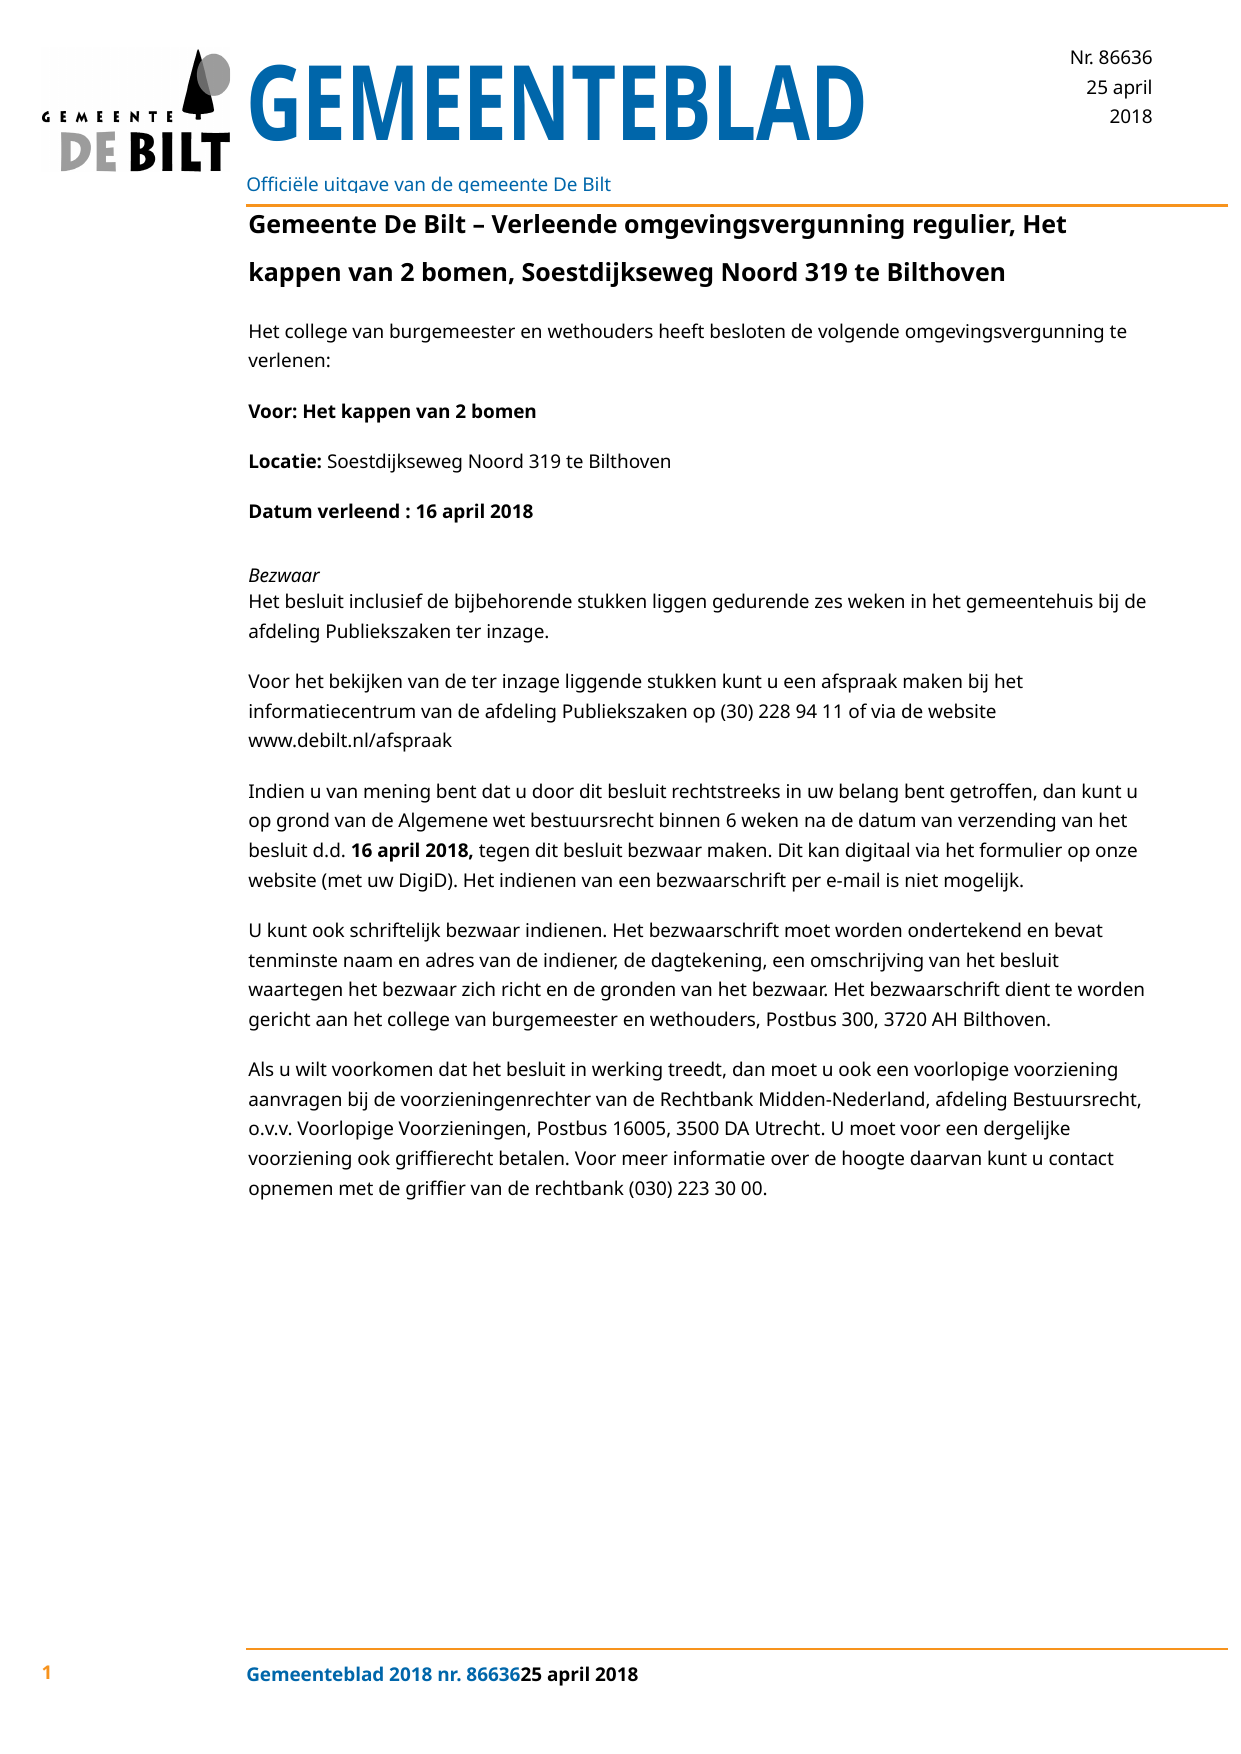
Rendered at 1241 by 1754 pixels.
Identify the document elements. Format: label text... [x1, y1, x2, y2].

text Voor: Het kappen van 2 bomen [248, 398, 1152, 424]
text Het college van burgemeester en wethouders heeft besloten de volgende omgevingsvergunning te verlenen: [248, 318, 1152, 373]
text Als u wilt voorkomen dat het besluit in werking treedt, dan moet u ook een voorlopige voorziening aanvragen bij de voorzieningenrechter van de Rechtbank Midden-Nederland, afdeling Bestuursrecht, o.v.v. Voorlopige Voorzieningen, Postbus 16005, 3500 DA Utrecht. U moet voor een dergelijke voorziening ook griffierecht betalen. Voor meer informatie over de hoogte daarvan kunt u contact opnemen met de griffier van de rechtbank (030) 223 30 00. [248, 1056, 1152, 1200]
text Datum verleend : 16 april 2018 [248, 499, 1152, 524]
text Gemeente De Bilt – Verleende omgevingsvergunning regulier, Het kappen van 2 bomen, Soestdijkseweg Noord 319 te Bilthoven [248, 207, 1152, 288]
text Indien u van mening bent dat u door dit besluit rechtstreeks in uw belang bent getroffen, dan kunt u op grond van de Algemene wet bestuursrecht binnen 6 weken na de datum van verzending van het besluit d.d. 16 april 2018, tegen dit besluit bezwaar maken. Dit kan digitaal via het formulier op onze website (met uw DigiD). Het indienen van een bezwaarschrift per e-mail is niet mogelijk. [248, 778, 1152, 892]
picture [41, 47, 231, 172]
text Voor het bekijken van de ter inzage liggende stukken kunt u een afspraak maken bij het informatiecentrum van de afdeling Publiekszaken op (30) 228 94 11 of via de website www.debilt.nl/afspraak [248, 668, 1152, 753]
text Locatie: Soestdijkseweg Noord 319 te Bilthoven [248, 448, 1152, 474]
text Het besluit inclusief de bijbehorende stukken liggen gedurende zes weken in het gemeentehuis bij de afdeling Publiekszaken ter inzage. [248, 588, 1152, 644]
text Bezwaar [248, 563, 1152, 588]
text U kunt ook schriftelijk bezwaar indienen. Het bezwaarschrift moet worden ondertekend en bevat tenminste naam en adres van de indiener, de dagtekening, een omschrijving van het besluit waartegen het bezwaar zich richt en de gronden van het bezwaar. Het bezwaarschrift dient te worden gericht aan het college van burgemeester en wethouders, Postbus 300, 3720 AH Bilthoven. [248, 917, 1152, 1032]
